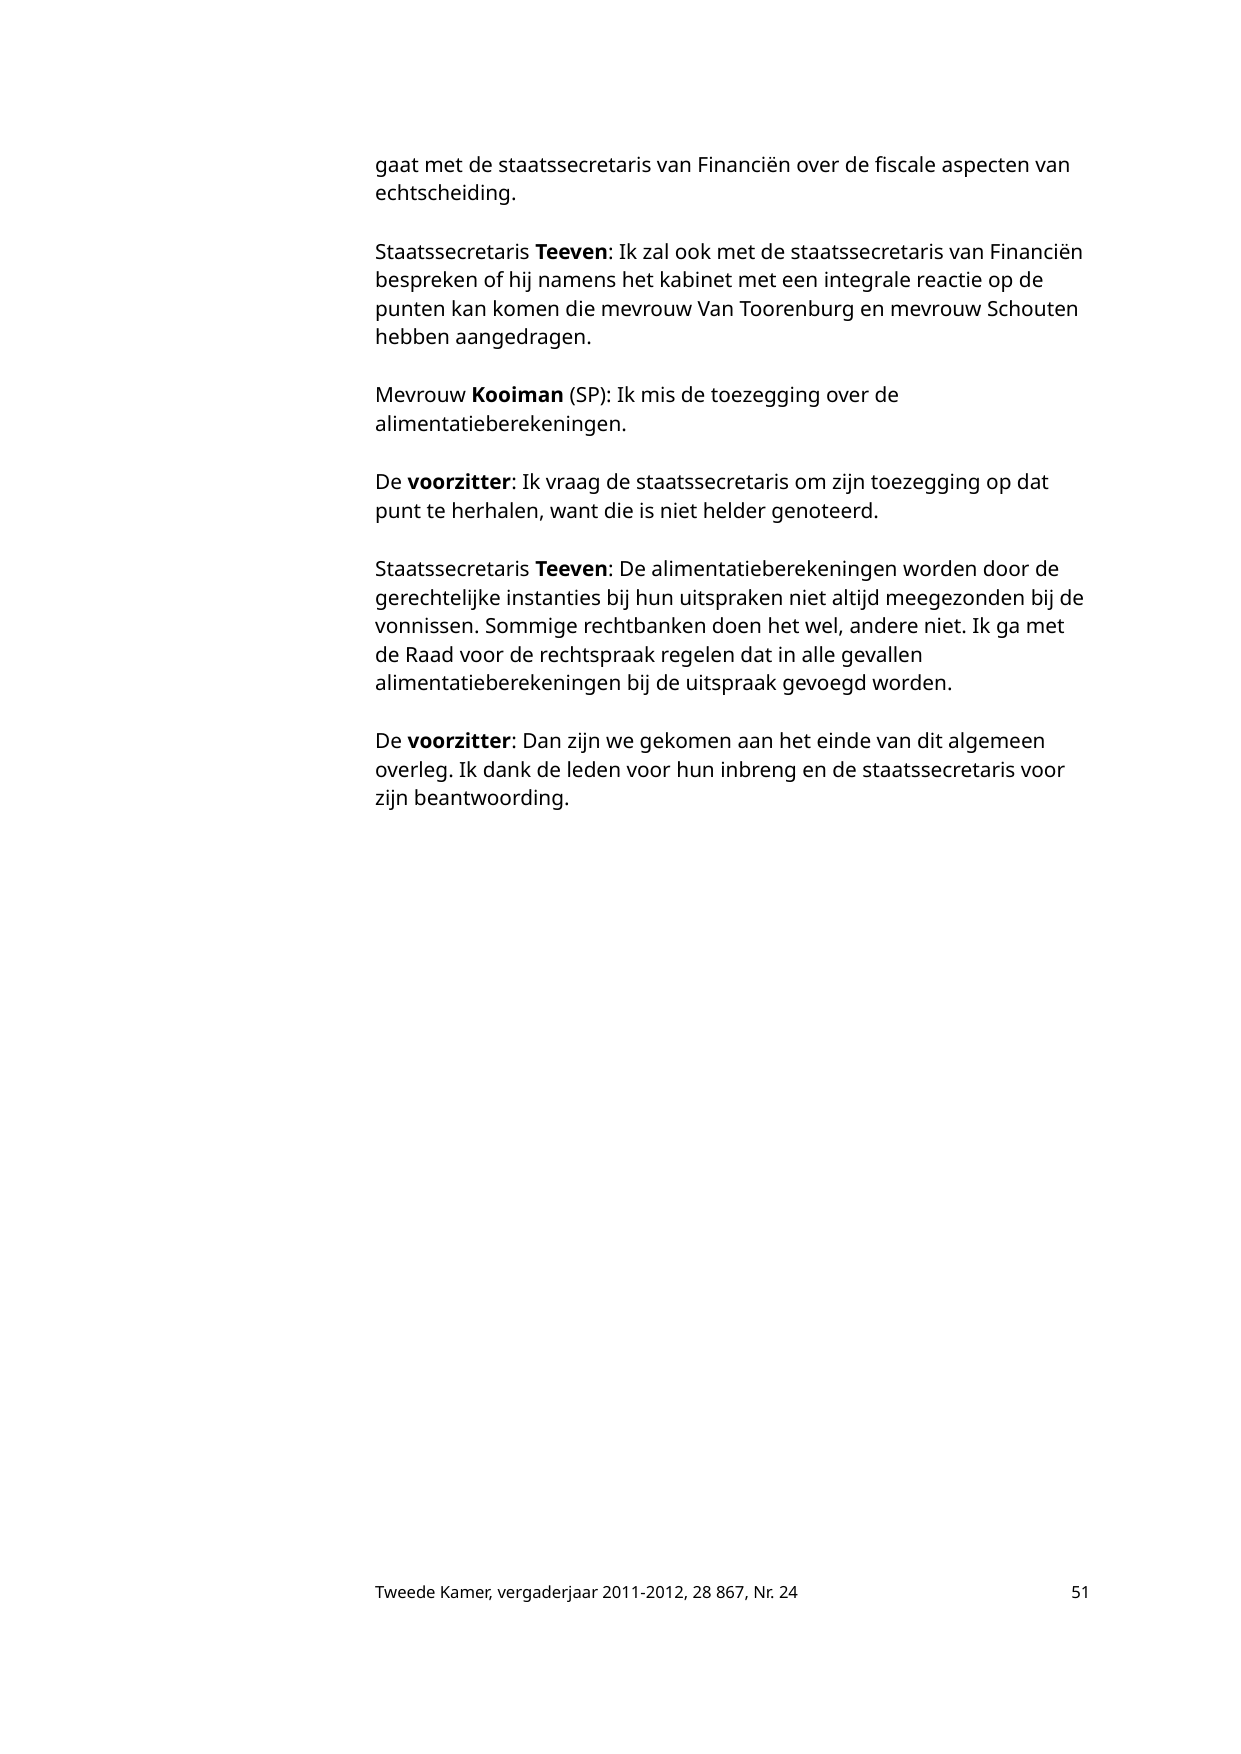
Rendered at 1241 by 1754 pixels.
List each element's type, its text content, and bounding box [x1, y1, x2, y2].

text gaat met de staatssecretaris van Financiën over de fiscale aspecten van echtscheiding. [375, 150, 1090, 207]
text Staatssecretaris Teeven: Ik zal ook met de staatssecretaris van Financiën bespreken of hij namens het kabinet met een integrale reactie op de punten kan komen die mevrouw Van Toorenburg en mevrouw Schouten hebben aangedragen. [375, 237, 1090, 351]
text De voorzitter: Dan zijn we gekomen aan het einde van dit algemeen overleg. Ik dank de leden voor hun inbreng en de staatssecretaris voor zijn beantwoording. [375, 727, 1090, 812]
text De voorzitter: Ik vraag de staatssecretaris om zijn toezegging op dat punt te herhalen, want die is niet helder genoteerd. [375, 467, 1090, 524]
text Staatssecretaris Teeven: De alimentatieberekeningen worden door de gerechtelijke instanties bij hun uitspraken niet altijd meegezonden bij de vonnissen. Sommige rechtbanken doen het wel, andere niet. Ik ga met de Raad voor de rechtspraak regelen dat in alle gevallen alimentatieberekeningen bij de uitspraak gevoegd worden. [375, 554, 1090, 697]
text Mevrouw Kooiman (SP): Ik mis de toezegging over de alimentatieberekeningen. [375, 381, 1090, 437]
